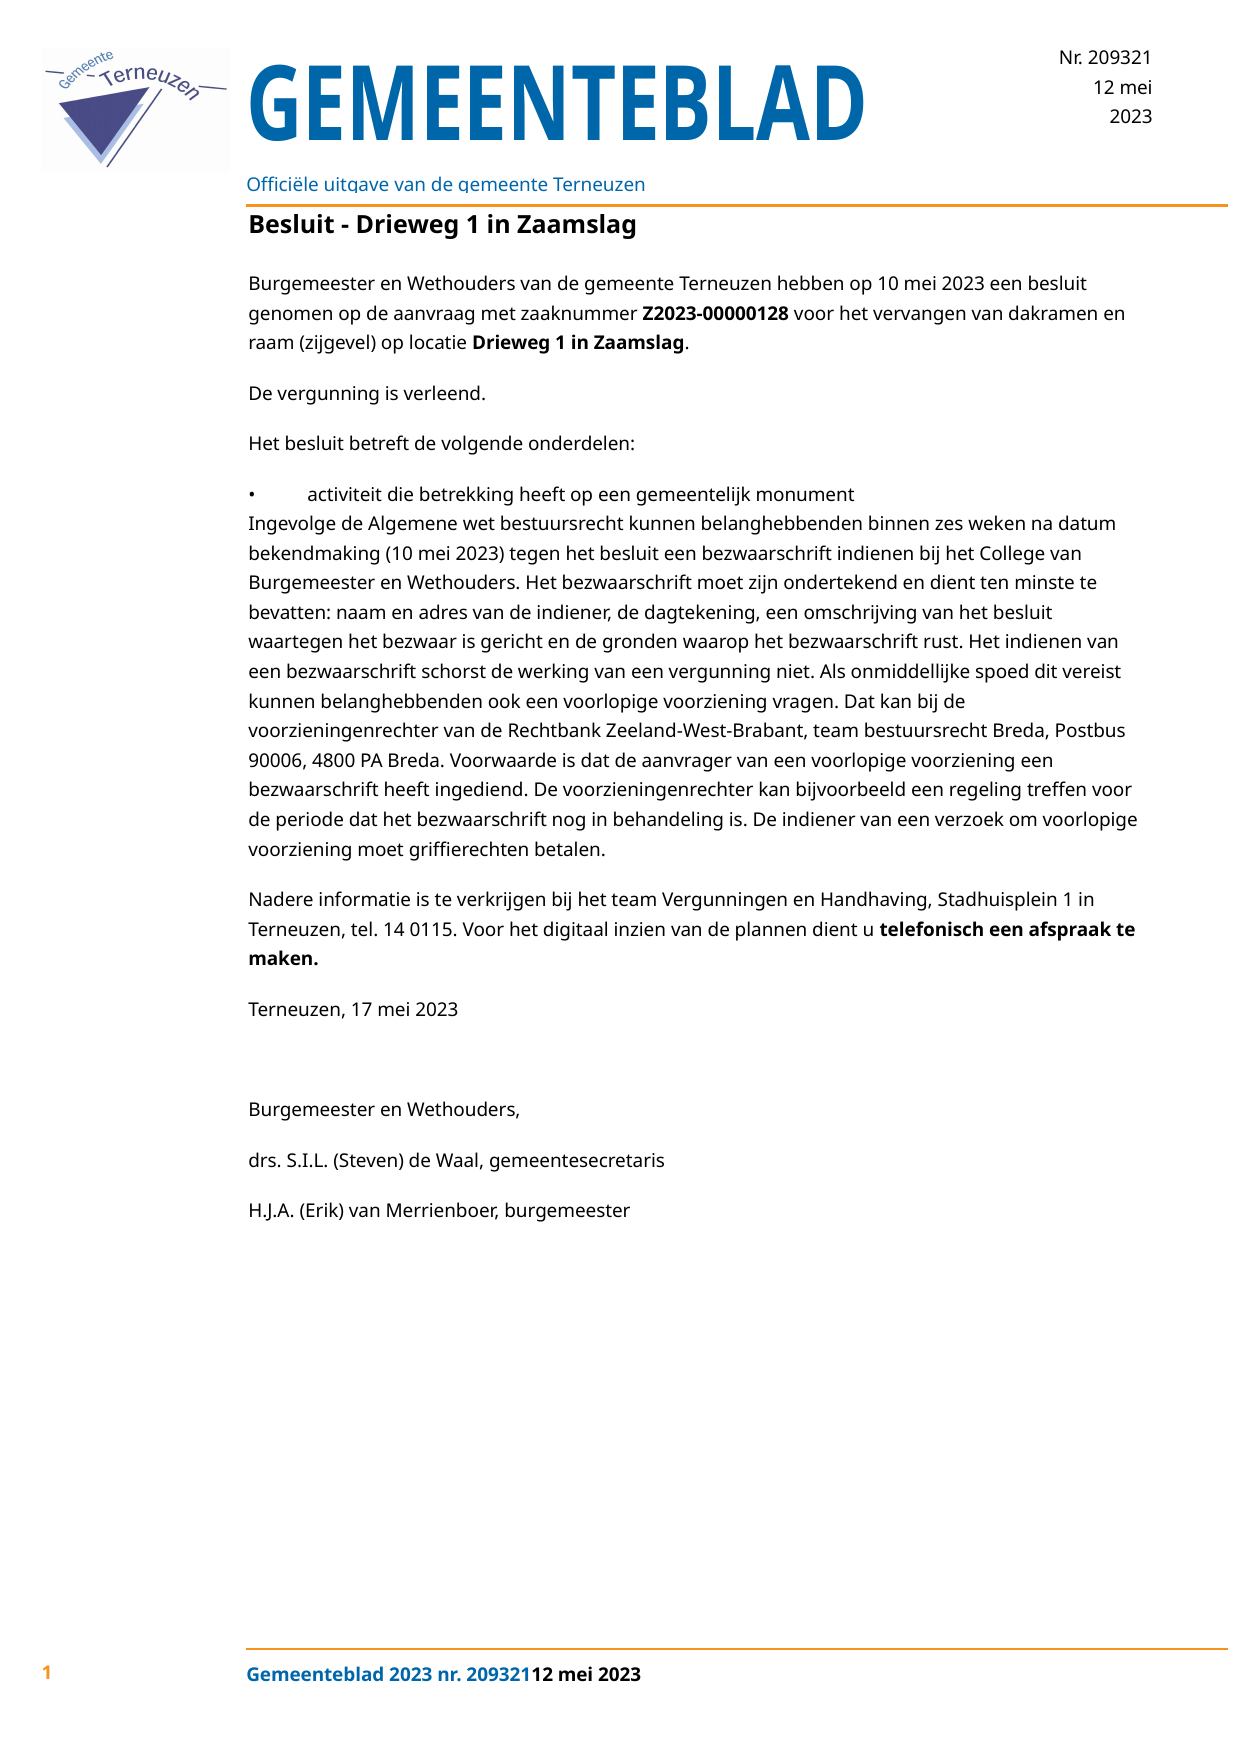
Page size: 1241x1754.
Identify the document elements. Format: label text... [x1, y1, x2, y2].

text Terneuzen, 17 mei 2023 [248, 996, 1152, 1021]
text drs. S.I.L. (Steven) de Waal, gemeentesecretaris [248, 1147, 1152, 1173]
text H.J.A. (Erik) van Merrienboer, burgemeester [248, 1197, 1152, 1223]
text Burgemeester en Wethouders, [248, 1097, 1152, 1122]
text Nadere informatie is te verkrijgen bij het team Vergunningen en Handhaving, Stadhuisplein 1 in Terneuzen, tel. 14 0115. Voor het digitaal inzien van de plannen dient u telefonisch een afspraak te maken. [248, 886, 1152, 971]
picture [41, 47, 231, 172]
text Ingevolge de Algemene wet bestuursrecht kunnen belanghebbenden binnen zes weken na datum bekendmaking (10 mei 2023) tegen het besluit een bezwaarschrift indienen bij het College van Burgemeester en Wethouders. Het bezwaarschrift moet zijn ondertekend en dient ten minste te bevatten: naam en adres van de indiener, de dagtekening, een omschrijving van het besluit waartegen het bezwaar is gericht en de gronden waarop het bezwaarschrift rust. Het indienen van een bezwaarschrift schorst de werking van een vergunning niet. Als onmiddellijke spoed dit vereist kunnen belanghebbenden ook een voorlopige voorziening vragen. Dat kan bij de voorzieningenrechter van de Rechtbank Zeeland-West-Brabant, team bestuursrecht Breda, Postbus 90006, 4800 PA Breda. Voorwaarde is dat de aanvrager van een voorlopige voorziening een bezwaarschrift heeft ingediend. De voorzieningenrechter kan bijvoorbeeld een regeling treffen voor de periode dat het bezwaarschrift nog in behandeling is. De indiener van een verzoek om voorlopige voorziening moet griffierechten betalen. [248, 510, 1152, 861]
list activiteit die betrekking heeft op een gemeentelijk monument [248, 481, 1152, 506]
text Burgemeester en Wethouders van de gemeente Terneuzen hebben op 10 mei 2023 een besluit genomen op de aanvraag met zaaknummer Z2023-00000128 voor het vervangen van dakramen en raam (zijgevel) op locatie Drieweg 1 in Zaamslag. [248, 270, 1152, 355]
text De vergunning is verleend. [248, 380, 1152, 406]
text Het besluit betreft de volgende onderdelen: [248, 430, 1152, 456]
text Besluit - Drieweg 1 in Zaamslag [248, 207, 1152, 241]
